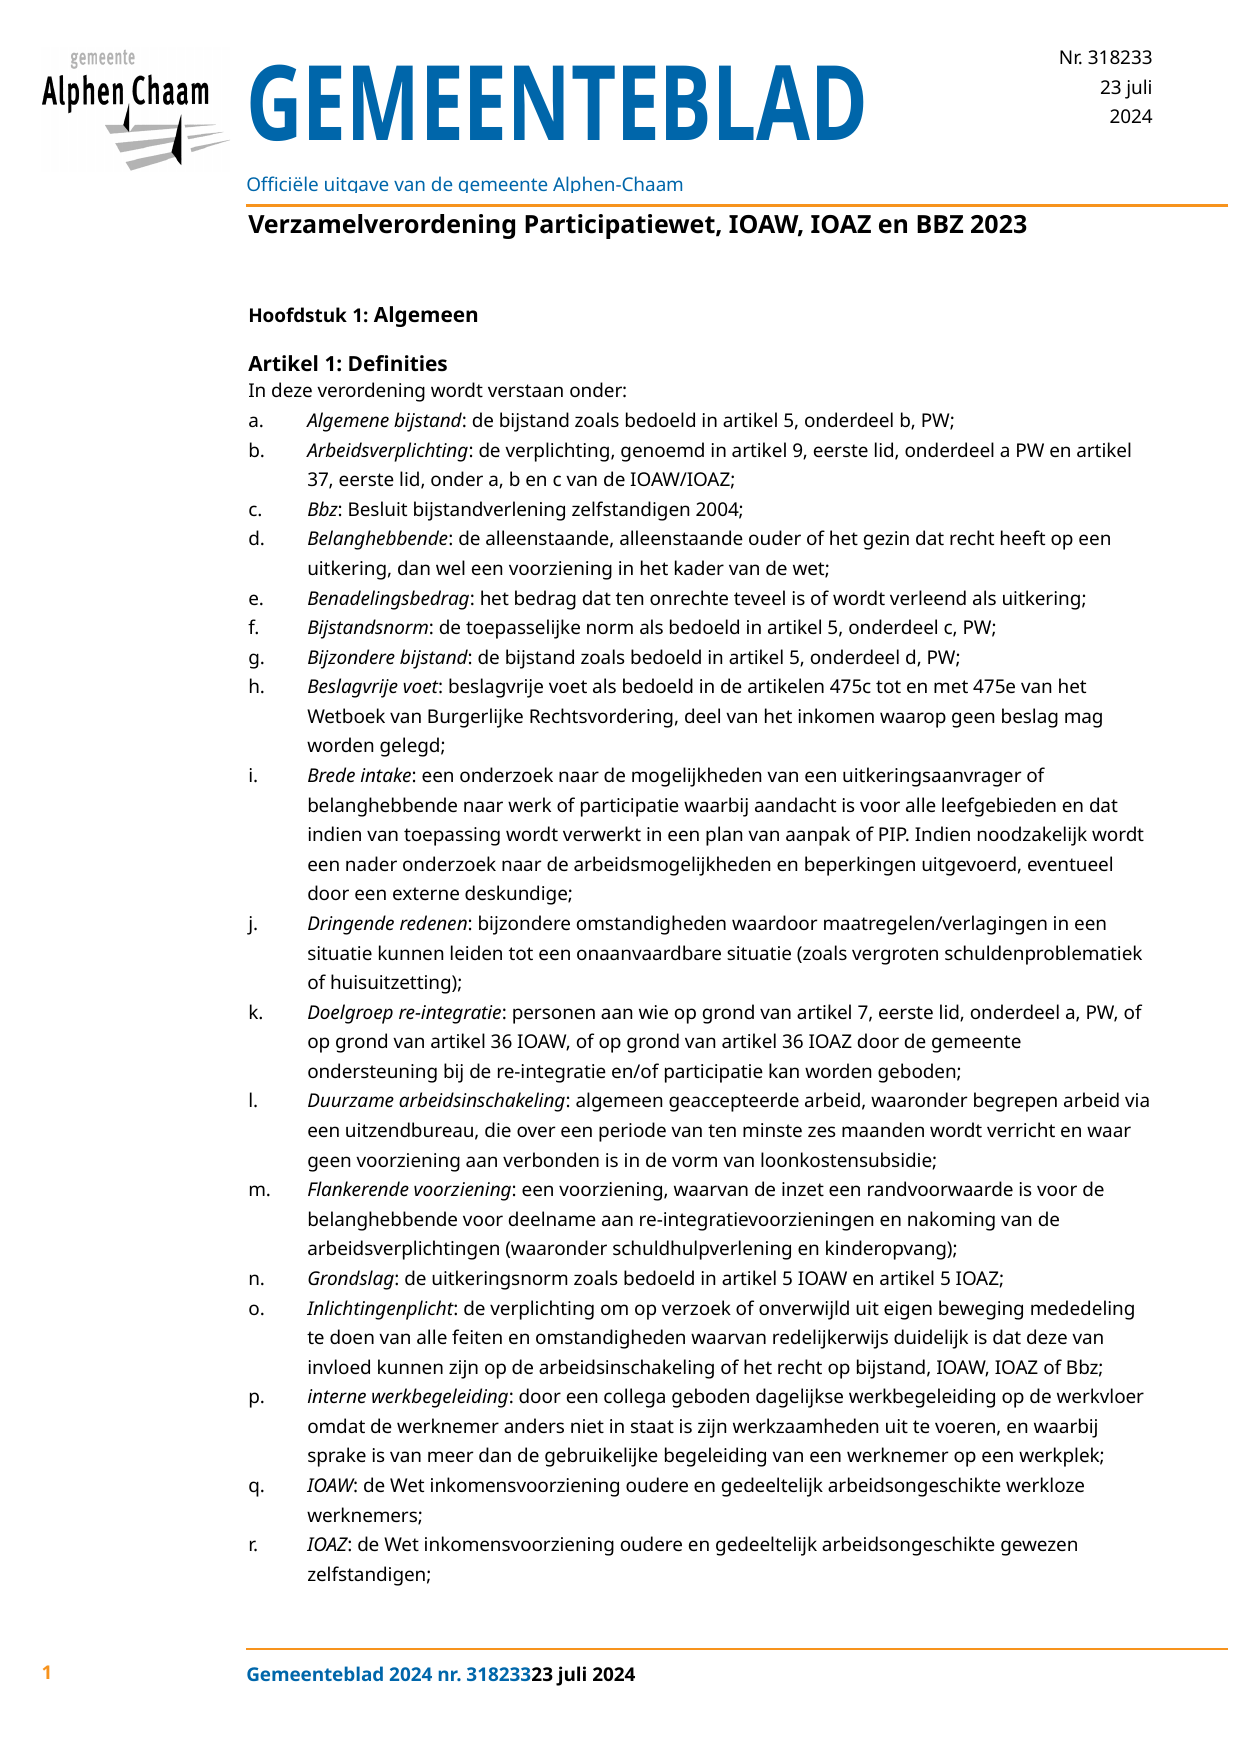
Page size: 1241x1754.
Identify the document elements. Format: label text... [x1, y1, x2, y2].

picture [41, 47, 231, 172]
list Doelgroep re-integratie: personen aan wie op grond van artikel 7, eerste lid, onderdeel a, PW, of op grond van artikel 36 IOAW, of op grond van artikel 36 IOAZ door de gemeente ondersteuning bij de re-integratie en/of participatie kan worden geboden; [248, 999, 1152, 1084]
list Dringende redenen: bijzondere omstandigheden waardoor maatregelen/verlagingen in een situatie kunnen leiden tot een onaanvaardbare situatie (zoals vergroten schuldenproblematiek of huisuitzetting); [248, 910, 1152, 995]
list interne werkbegeleiding: door een collega geboden dagelijkse werkbegeleiding op de werkvloer omdat de werknemer anders niet in staat is zijn werkzaamheden uit te voeren, en waarbij sprake is van meer dan de gebruikelijke begeleiding van een werknemer op een werkplek; [248, 1383, 1152, 1468]
list Algemene bijstand: de bijstand zoals bedoeld in artikel 5, onderdeel b, PW; [248, 407, 1152, 433]
list Bbz: Besluit bijstandverlening zelfstandigen 2004; [248, 496, 1152, 522]
list Beslagvrije voet: beslagvrije voet als bedoeld in de artikelen 475c tot en met 475e van het Wetboek van Burgerlijke Rechtsvordering, deel van het inkomen waarop geen beslag mag worden gelegd; [248, 673, 1152, 758]
list Duurzame arbeidsinschakeling: algemeen geaccepteerde arbeid, waaronder begrepen arbeid via een uitzendbureau, die over een periode van ten minste zes maanden wordt verricht en waar geen voorziening aan verbonden is in de vorm van loonkostensubsidie; [248, 1088, 1152, 1172]
text Artikel 1: Definities [248, 349, 1152, 378]
list IOAZ: de Wet inkomensvoorziening oudere en gedeeltelijk arbeidsongeschikte gewezen zelfstandigen; [248, 1531, 1152, 1587]
list Benadelingsbedrag: het bedrag dat ten onrechte teveel is of wordt verleend als uitkering; [248, 585, 1152, 610]
list Brede intake: een onderzoek naar de mogelijkheden van een uitkeringsaanvrager of belanghebbende naar werk of participatie waarbij aandacht is voor alle leefgebieden en dat indien van toepassing wordt verwerkt in een plan van aanpak of PIP. Indien noodzakelijk wordt een nader onderzoek naar de arbeidsmogelijkheden en beperkingen uitgevoerd, eventueel door een externe deskundige; [248, 762, 1152, 906]
list Flankerende voorziening: een voorziening, waarvan de inzet een randvoorwaarde is voor de belanghebbende voor deelname aan re-integratievoorzieningen en nakoming van de arbeidsverplichtingen (waaronder schuldhulpverlening en kinderopvang); [248, 1176, 1152, 1261]
text Hoofdstuk 1: Algemeen [248, 300, 1152, 328]
list Bijzondere bijstand: de bijstand zoals bedoeld in artikel 5, onderdeel d, PW; [248, 644, 1152, 669]
list Inlichtingenplicht: de verplichting om op verzoek of onverwijld uit eigen beweging mededeling te doen van alle feiten en omstandigheden waarvan redelijkerwijs duidelijk is dat deze van invloed kunnen zijn op de arbeidsinschakeling of het recht op bijstand, IOAW, IOAZ of Bbz; [248, 1295, 1152, 1379]
text In deze verordening wordt verstaan onder: [248, 378, 1152, 403]
list Grondslag: de uitkeringsnorm zoals bedoeld in artikel 5 IOAW en artikel 5 IOAZ; [248, 1265, 1152, 1291]
list Belanghebbende: de alleenstaande, alleenstaande ouder of het gezin dat recht heeft op een uitkering, dan wel een voorziening in het kader van de wet; [248, 526, 1152, 581]
text Verzamelverordening Participatiewet, IOAW, IOAZ en BBZ 2023 [248, 207, 1152, 241]
list Bijstandsnorm: de toepasselijke norm als bedoeld in artikel 5, onderdeel c, PW; [248, 614, 1152, 640]
list IOAW: de Wet inkomensvoorziening oudere en gedeeltelijk arbeidsongeschikte werkloze werknemers; [248, 1472, 1152, 1527]
list Arbeidsverplichting: de verplichting, genoemd in artikel 9, eerste lid, onderdeel a PW en artikel 37, eerste lid, onder a, b en c van de IOAW/IOAZ; [248, 437, 1152, 492]
